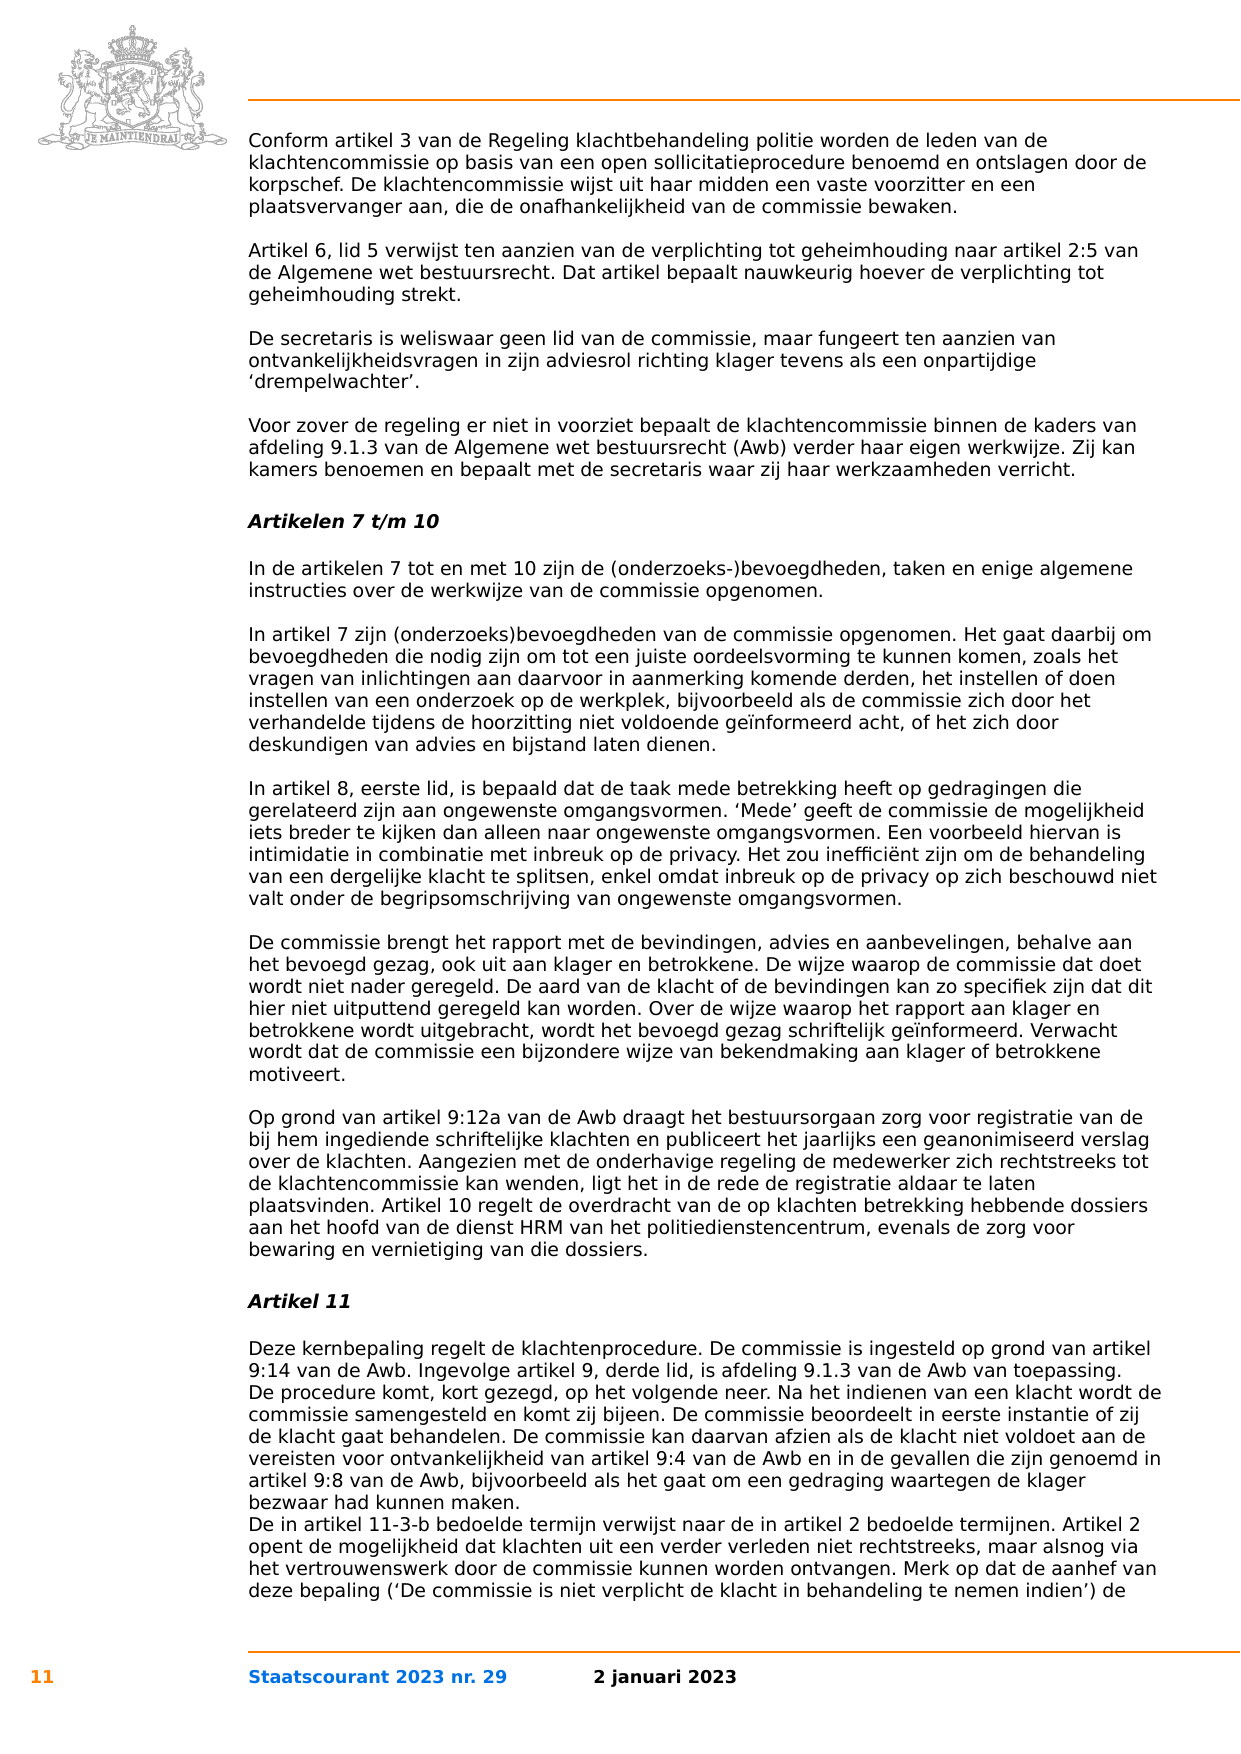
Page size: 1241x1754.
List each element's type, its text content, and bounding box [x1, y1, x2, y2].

text In artikel 8, eerste lid, is bepaald dat de taak mede betrekking heeft op gedragingen die gerelateerd zijn aan ongewenste omgangsvormen. ‘Mede’ geeft de commissie de mogelijkheid iets breder te kijken dan alleen naar ongewenste omgangsvormen. Een voorbeeld hiervan is intimidatie in combinatie met inbreuk op de privacy. Het zou inefficiënt zijn om de behandeling van een dergelijke klacht te splitsen, enkel omdat inbreuk op de privacy op zich beschouwd niet valt onder de begripsomschrijving van ongewenste omgangsvormen. [248, 778, 1163, 910]
text De procedure komt, kort gezegd, op het volgende neer. Na het indienen van een klacht wordt de commissie samengesteld en komt zij bijeen. De commissie beoordeelt in eerste instantie of zij de klacht gaat behandelen. De commissie kan daarvan afzien als de klacht niet voldoet aan de vereisten voor ontvankelijkheid van artikel 9:4 van de Awb en in de gevallen die zijn genoemd in artikel 9:8 van de Awb, bijvoorbeeld als het gaat om een gedraging waartegen de klager bezwaar had kunnen maken. [248, 1382, 1163, 1514]
picture [38, 25, 227, 150]
text Op grond van artikel 9:12a van de Awb draagt het bestuursorgaan zorg voor registratie van de bij hem ingediende schriftelijke klachten en publiceert het jaarlijks een geanonimiseerd verslag over de klachten. Aangezien met de onderhavige regeling de medewerker zich rechtstreeks tot de klachtencommissie kan wenden, ligt het in de rede de registratie aldaar te laten plaatsvinden. Artikel 10 regelt de overdracht van de op klachten betrekking hebbende dossiers aan het hoofd van de dienst HRM van het politiedienstencentrum, evenals de zorg voor bewaring en vernietiging van die dossiers. [248, 1107, 1163, 1261]
subtitle Artikelen 7 t/m 10 [248, 511, 1163, 533]
text Conform artikel 3 van de Regeling klachtbehandeling politie worden de leden van de klachtencommissie op basis van een open sollicitatieprocedure benoemd en ontslagen door de korpschef. De klachtencommissie wijst uit haar midden een vaste voorzitter en een plaatsvervanger aan, die de onafhankelijkheid van de commissie bewaken. [248, 130, 1163, 218]
text De commissie brengt het rapport met de bevindingen, advies en aanbevelingen, behalve aan het bevoegd gezag, ook uit aan klager en betrokkene. De wijze waarop de commissie dat doet wordt niet nader geregeld. De aard van de klacht of de bevindingen kan zo specifiek zijn dat dit hier niet uitputtend geregeld kan worden. Over de wijze waarop het rapport aan klager en betrokkene wordt uitgebracht, wordt het bevoegd gezag schriftelijk geïnformeerd. Verwacht wordt dat de commissie een bijzondere wijze van bekendmaking aan klager of betrokkene motiveert. [248, 932, 1163, 1085]
text De in artikel 11-3-b bedoelde termijn verwijst naar de in artikel 2 bedoelde termijnen. Artikel 2 opent de mogelijkheid dat klachten uit een verder verleden niet rechtstreeks, maar alsnog via het vertrouwenswerk door de commissie kunnen worden ontvangen. Merk op dat de aanhef van deze bepaling (‘De commissie is niet verplicht de klacht in behandeling te nemen indien’) de [248, 1514, 1163, 1602]
subtitle Artikel 11 [248, 1291, 1163, 1313]
text In de artikelen 7 tot en met 10 zijn de (onderzoeks-)bevoegdheden, taken en enige algemene instructies over de werkwijze van de commissie opgenomen. [248, 558, 1163, 602]
text Voor zover de regeling er niet in voorziet bepaalt de klachtencommissie binnen de kaders van afdeling 9.1.3 van de Algemene wet bestuursrecht (Awb) verder haar eigen werkwijze. Zij kan kamers benoemen en bepaalt met de secretaris waar zij haar werkzaamheden verricht. [248, 415, 1163, 481]
text Deze kernbepaling regelt de klachtenprocedure. De commissie is ingesteld op grond van artikel 9:14 van de Awb. Ingevolge artikel 9, derde lid, is afdeling 9.1.3 van de Awb van toepassing. [248, 1338, 1163, 1382]
text Artikel 6, lid 5 verwijst ten aanzien van de verplichting tot geheimhouding naar artikel 2:5 van de Algemene wet bestuursrecht. Dat artikel bepaalt nauwkeurig hoever de verplichting tot geheimhouding strekt. [248, 240, 1163, 306]
text In artikel 7 zijn (onderzoeks)bevoegdheden van de commissie opgenomen. Het gaat daarbij om bevoegdheden die nodig zijn om tot een juiste oordeelsvorming te kunnen komen, zoals het vragen van inlichtingen aan daarvoor in aanmerking komende derden, het instellen of doen instellen van een onderzoek op de werkplek, bijvoorbeeld als de commissie zich door het verhandelde tijdens de hoorzitting niet voldoende geïnformeerd acht, of het zich door deskundigen van advies en bijstand laten dienen. [248, 624, 1163, 756]
text De secretaris is weliswaar geen lid van de commissie, maar fungeert ten aanzien van ontvankelijkheidsvragen in zijn adviesrol richting klager tevens als een onpartijdige ‘drempelwachter’. [248, 327, 1163, 393]
